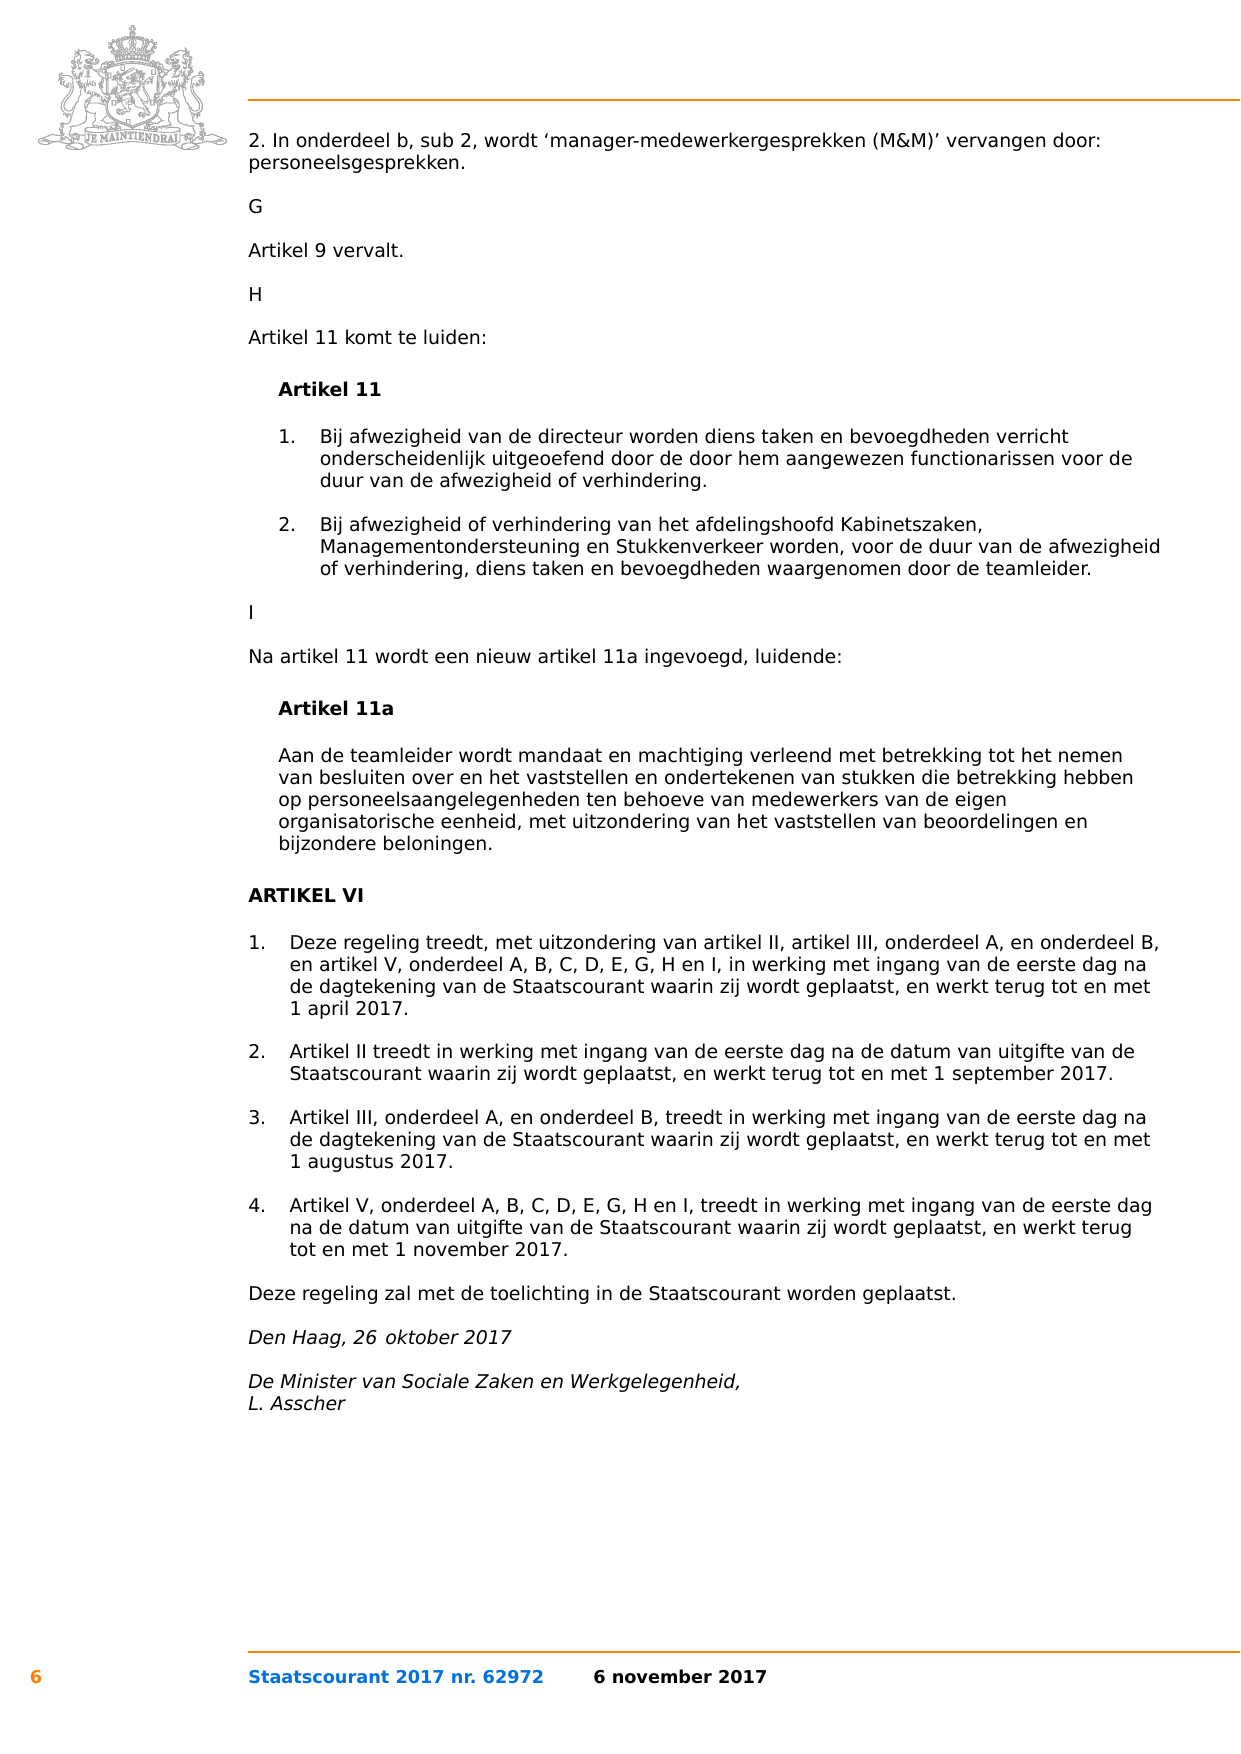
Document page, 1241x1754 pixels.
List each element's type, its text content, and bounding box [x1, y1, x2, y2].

text 2. Bij afwezigheid of verhindering van het afdelingshoofd Kabinetszaken, Managementondersteuning en Stukkenverkeer worden, voor de duur van de afwezigheid of verhindering, diens taken en bevoegdheden waargenomen door de teamleider. [278, 514, 1163, 580]
picture [38, 25, 227, 150]
text 1. Bij afwezigheid van de directeur worden diens taken en bevoegdheden verricht onderscheidenlijk uitgeoefend door de door hem aangewezen functionarissen voor de duur van de afwezigheid of verhindering. [278, 426, 1163, 492]
subtitle ARTIKEL VI [248, 884, 1163, 907]
text Deze regeling zal met de toelichting in de Staatscourant worden geplaatst. [248, 1283, 1163, 1305]
text 1. Deze regeling treedt, met uitzondering van artikel II, artikel III, onderdeel A, en onderdeel B, en artikel V, onderdeel A, B, C, D, E, G, H en I, in werking met ingang van de eerste dag na de dagtekening van de Staatscourant waarin zij wordt geplaatst, en werkt terug tot en met 1 april 2017. [248, 932, 1163, 1019]
subtitle Artikel 11a [278, 698, 1163, 720]
text 2. In onderdeel b, sub 2, wordt ‘manager-medewerkergesprekken (M&M)’ vervangen door: personeelsgesprekken. [248, 130, 1163, 174]
text G [248, 196, 1163, 218]
text H [248, 283, 1163, 305]
subtitle Artikel 11 [278, 379, 1163, 401]
text Artikel 11 komt te luiden: [248, 327, 1163, 349]
text 3. Artikel III, onderdeel A, en onderdeel B, treedt in werking met ingang van de eerste dag na de dagtekening van de Staatscourant waarin zij wordt geplaatst, en werkt terug tot en met 1 augustus 2017. [248, 1107, 1163, 1173]
text Aan de teamleider wordt mandaat en machtiging verleend met betrekking tot het nemen van besluiten over en het vaststellen en ondertekenen van stukken die betrekking hebben op personeelsaangelegenheden ten behoeve van medewerkers van de eigen organisatorische eenheid, met uitzondering van het vaststellen van beoordelingen en bijzondere beloningen. [278, 745, 1163, 854]
text Den Haag, 26 oktober 2017 [248, 1327, 1163, 1349]
text I [248, 602, 1163, 624]
text De Minister van Sociale Zaken en Werkgelegenheid, L. Asscher [248, 1371, 1163, 1414]
text Artikel 9 vervalt. [248, 239, 1163, 262]
text 4. Artikel V, onderdeel A, B, C, D, E, G, H en I, treedt in werking met ingang van de eerste dag na de datum van uitgifte van de Staatscourant waarin zij wordt geplaatst, en werkt terug tot en met 1 november 2017. [248, 1195, 1163, 1261]
text 2. Artikel II treedt in werking met ingang van de eerste dag na de datum van uitgifte van de Staatscourant waarin zij wordt geplaatst, en werkt terug tot en met 1 september 2017. [248, 1041, 1163, 1085]
text Na artikel 11 wordt een nieuw artikel 11a ingevoegd, luidende: [248, 646, 1163, 668]
